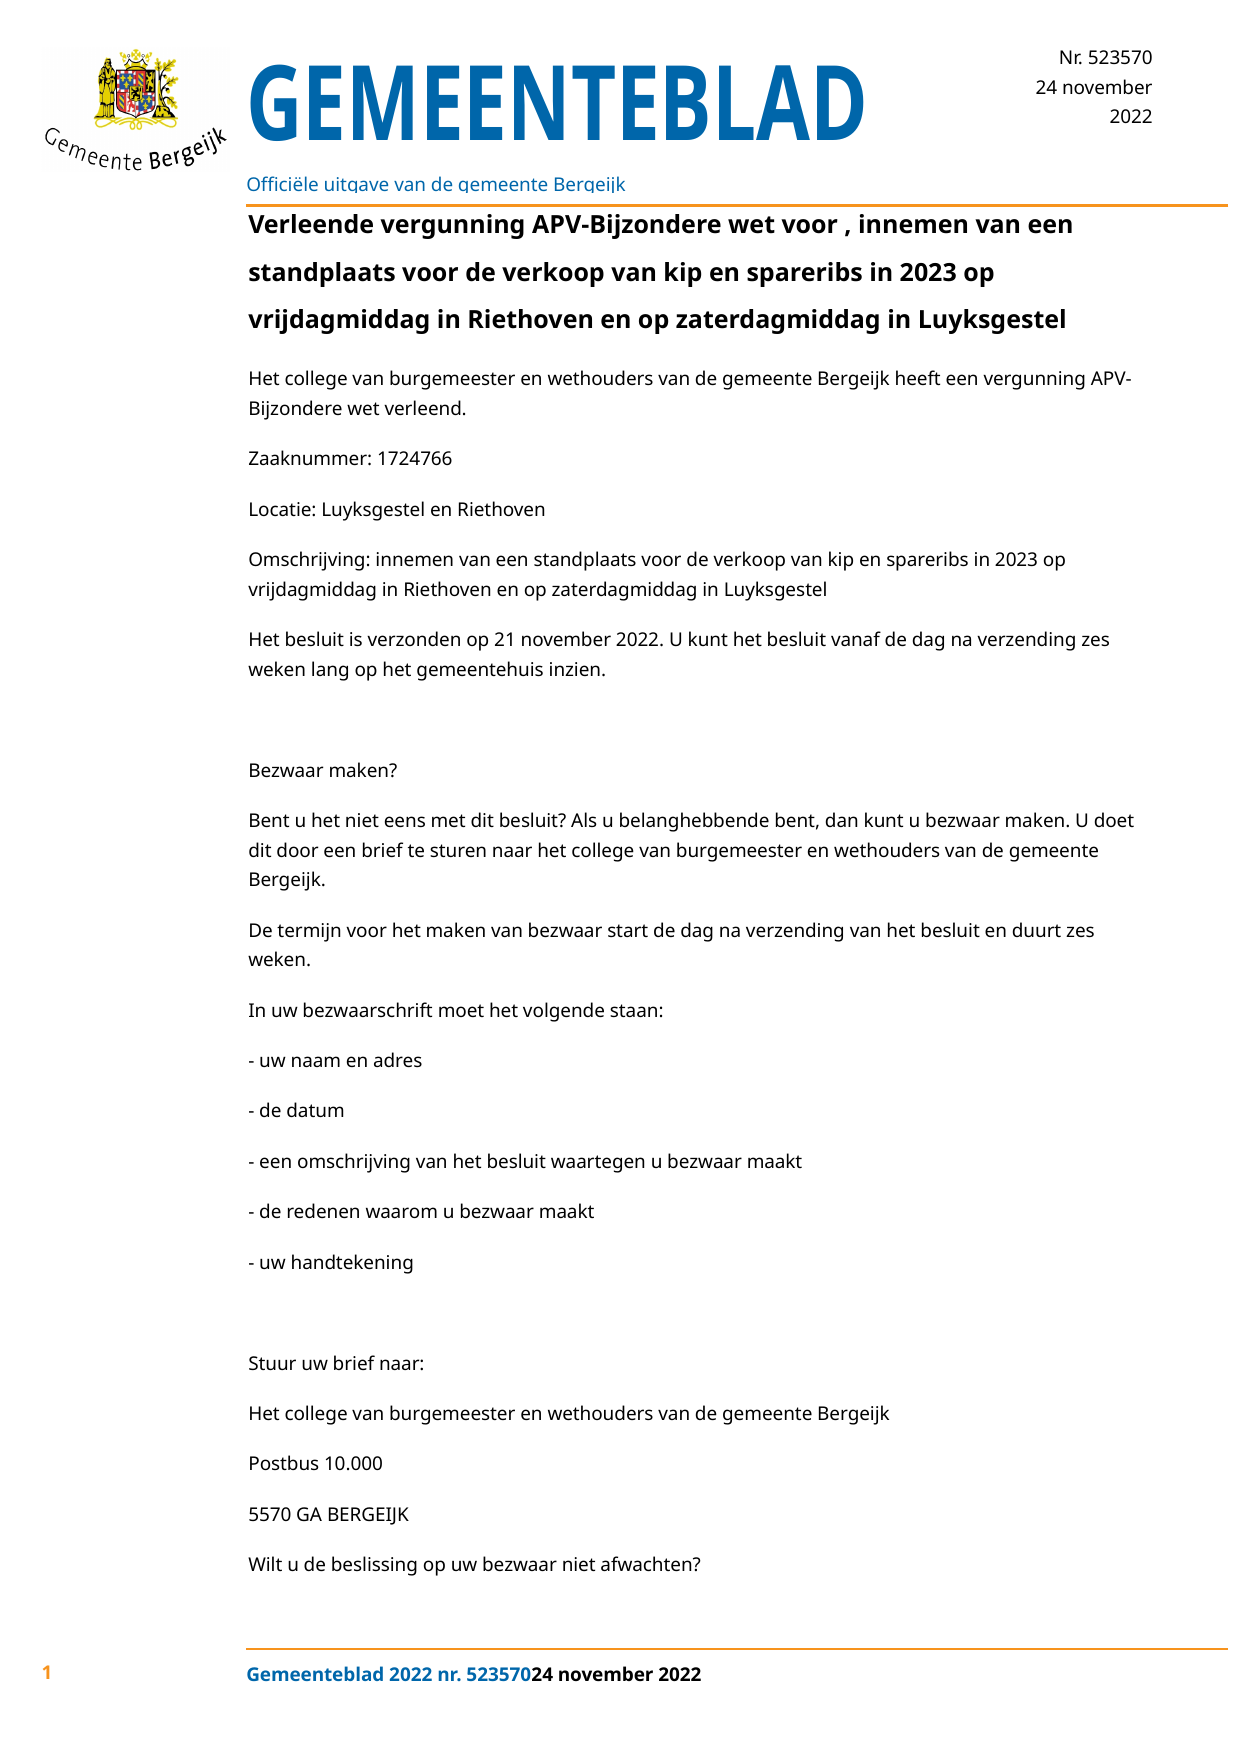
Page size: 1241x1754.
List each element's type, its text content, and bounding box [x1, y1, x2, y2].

text - een omschrijving van het besluit waartegen u bezwaar maakt [248, 1148, 1152, 1174]
text Wilt u de beslissing op uw bezwaar niet afwachten? [248, 1551, 1152, 1577]
text Bent u het niet eens met dit besluit? Als u belanghebbende bent, dan kunt u bezwaar maken. U doet dit door een brief te sturen naar het college van burgemeester en wethouders van de gemeente Bergeijk. [248, 807, 1152, 892]
text 5570 GA BERGEIJK [248, 1501, 1152, 1527]
text Verleende vergunning APV-Bijzondere wet voor , innemen van een standplaats voor de verkoop van kip en spareribs in 2023 op vrijdagmiddag in Riethoven en op zaterdagmiddag in Luyksgestel [248, 207, 1152, 336]
text Stuur uw brief naar: [248, 1350, 1152, 1375]
text Omschrijving: innemen van een standplaats voor de verkoop van kip en spareribs in 2023 op vrijdagmiddag in Riethoven en op zaterdagmiddag in Luyksgestel [248, 546, 1152, 602]
text Postbus 10.000 [248, 1451, 1152, 1476]
text In uw bezwaarschrift moet het volgende staan: [248, 997, 1152, 1022]
text Locatie: Luyksgestel en Riethoven [248, 496, 1152, 522]
text - de datum [248, 1098, 1152, 1123]
text - uw handtekening [248, 1249, 1152, 1274]
text De termijn voor het maken van bezwaar start de dag na verzending van het besluit en duurt zes weken. [248, 917, 1152, 972]
text - uw naam en adres [248, 1047, 1152, 1073]
text Het college van burgemeester en wethouders van de gemeente Bergeijk [248, 1400, 1152, 1426]
text Het besluit is verzonden op 21 november 2022. U kunt het besluit vanaf de dag na verzending zes weken lang op het gemeentehuis inzien. [248, 626, 1152, 682]
text Het college van burgemeester en wethouders van de gemeente Bergeijk heeft een vergunning APV-Bijzondere wet verleend. [248, 366, 1152, 421]
picture [41, 47, 231, 172]
text - de redenen waarom u bezwaar maakt [248, 1198, 1152, 1224]
text Bezwaar maken? [248, 757, 1152, 782]
text Zaaknummer: 1724766 [248, 446, 1152, 471]
